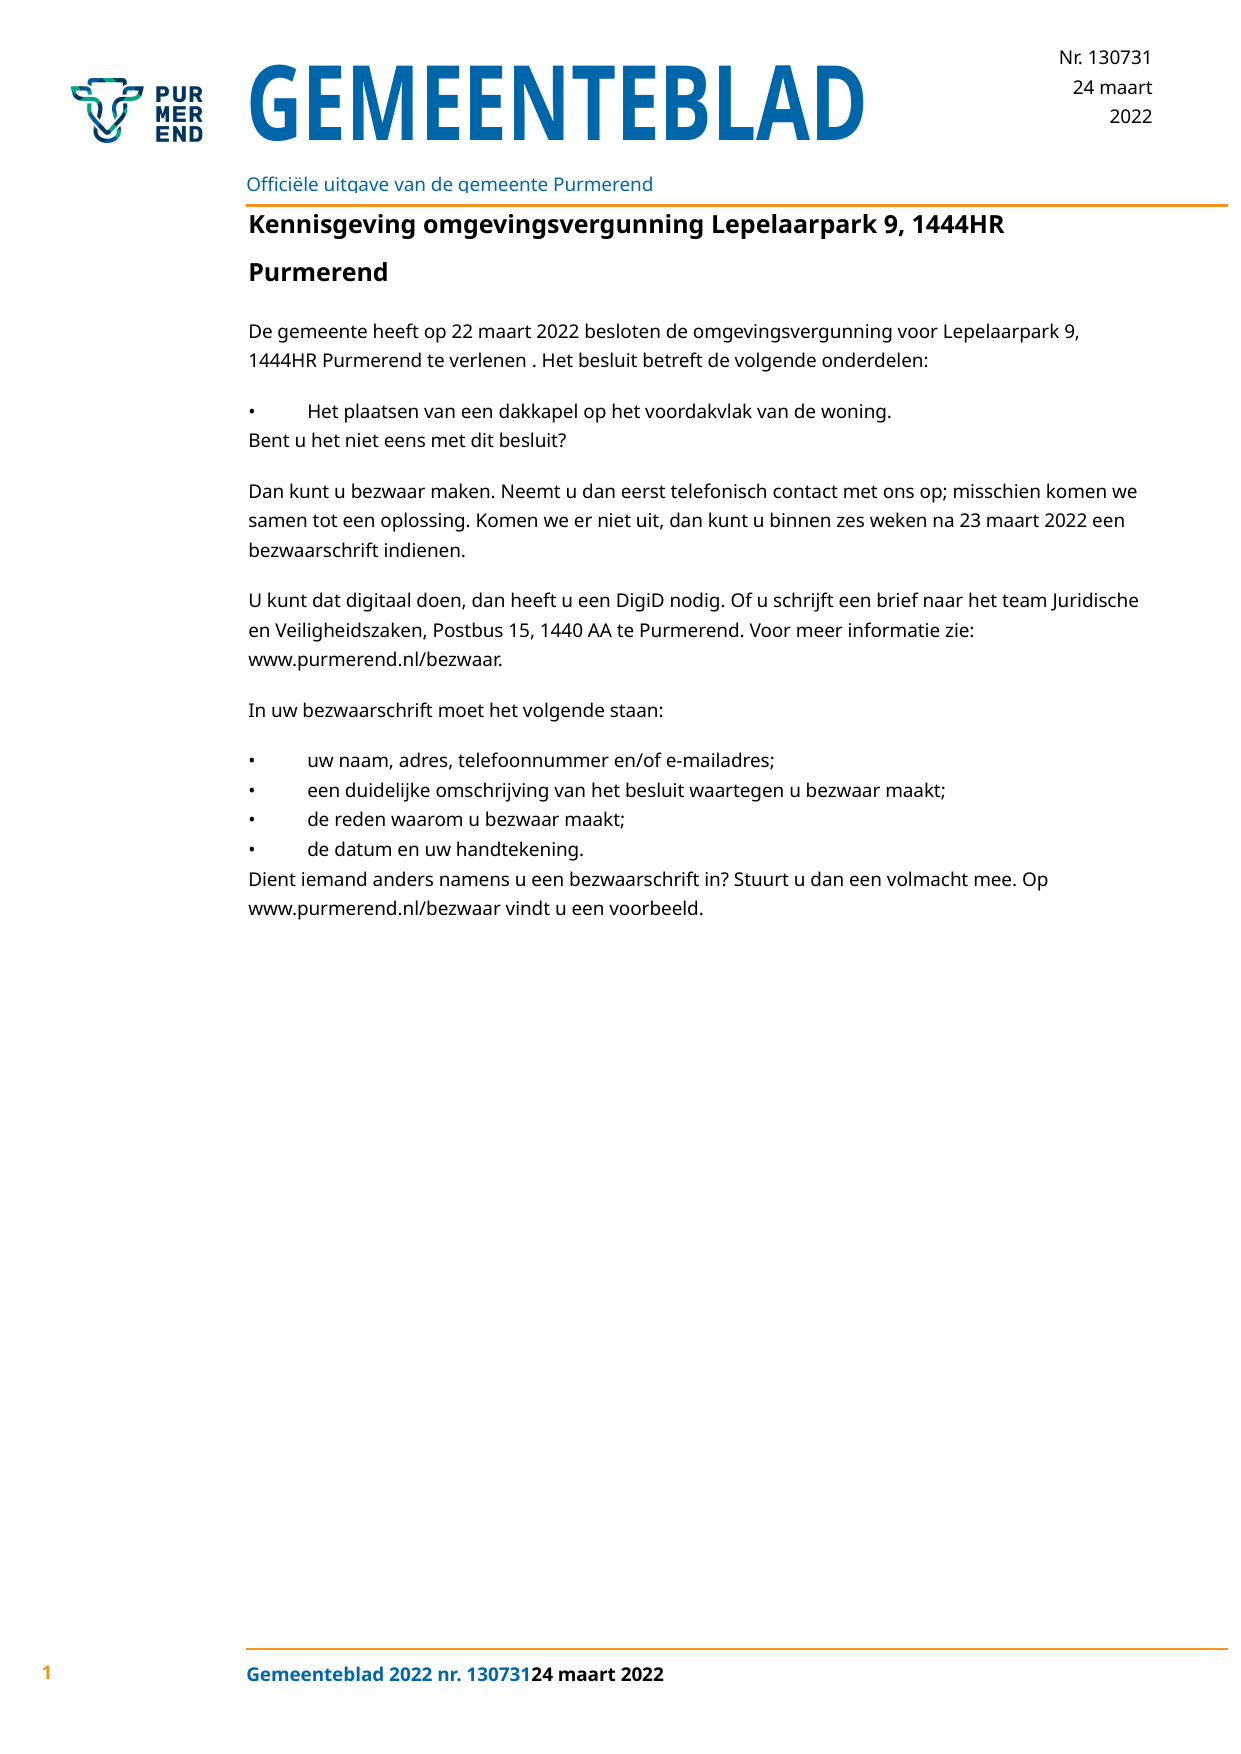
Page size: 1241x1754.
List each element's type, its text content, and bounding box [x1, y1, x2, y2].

list Het plaatsen van een dakkapel op het voordakvlak van de woning. [248, 398, 1152, 424]
text Bent u het niet eens met dit besluit? [248, 427, 1152, 453]
list uw naam, adres, telefoonnummer en/of e-mailadres; [248, 747, 1152, 773]
picture [41, 47, 231, 172]
list de datum en uw handtekening. [248, 836, 1152, 862]
text In uw bezwaarschrift moet het volgende staan: [248, 697, 1152, 723]
text Kennisgeving omgevingsvergunning Lepelaarpark 9, 1444HR Purmerend [248, 207, 1152, 288]
text De gemeente heeft op 22 maart 2022 besloten de omgevingsvergunning voor Lepelaarpark 9, 1444HR Purmerend te verlenen . Het besluit betreft de volgende onderdelen: [248, 318, 1152, 373]
text Dient iemand anders namens u een bezwaarschrift in? Stuurt u dan een volmacht mee. Op www.purmerend.nl/bezwaar vindt u een voorbeeld. [248, 866, 1152, 921]
list de reden waarom u bezwaar maakt; [248, 807, 1152, 832]
text U kunt dat digitaal doen, dan heeft u een DigiD nodig. Of u schrijft een brief naar het team Juridische en Veiligheidszaken, Postbus 15, 1440 AA te Purmerend. Voor meer informatie zie: www.purmerend.nl/bezwaar. [248, 587, 1152, 672]
list een duidelijke omschrijving van het besluit waartegen u bezwaar maakt; [248, 777, 1152, 803]
text Dan kunt u bezwaar maken. Neemt u dan eerst telefonisch contact met ons op; misschien komen we samen tot een oplossing. Komen we er niet uit, dan kunt u binnen zes weken na 23 maart 2022 een bezwaarschrift indienen. [248, 478, 1152, 563]
